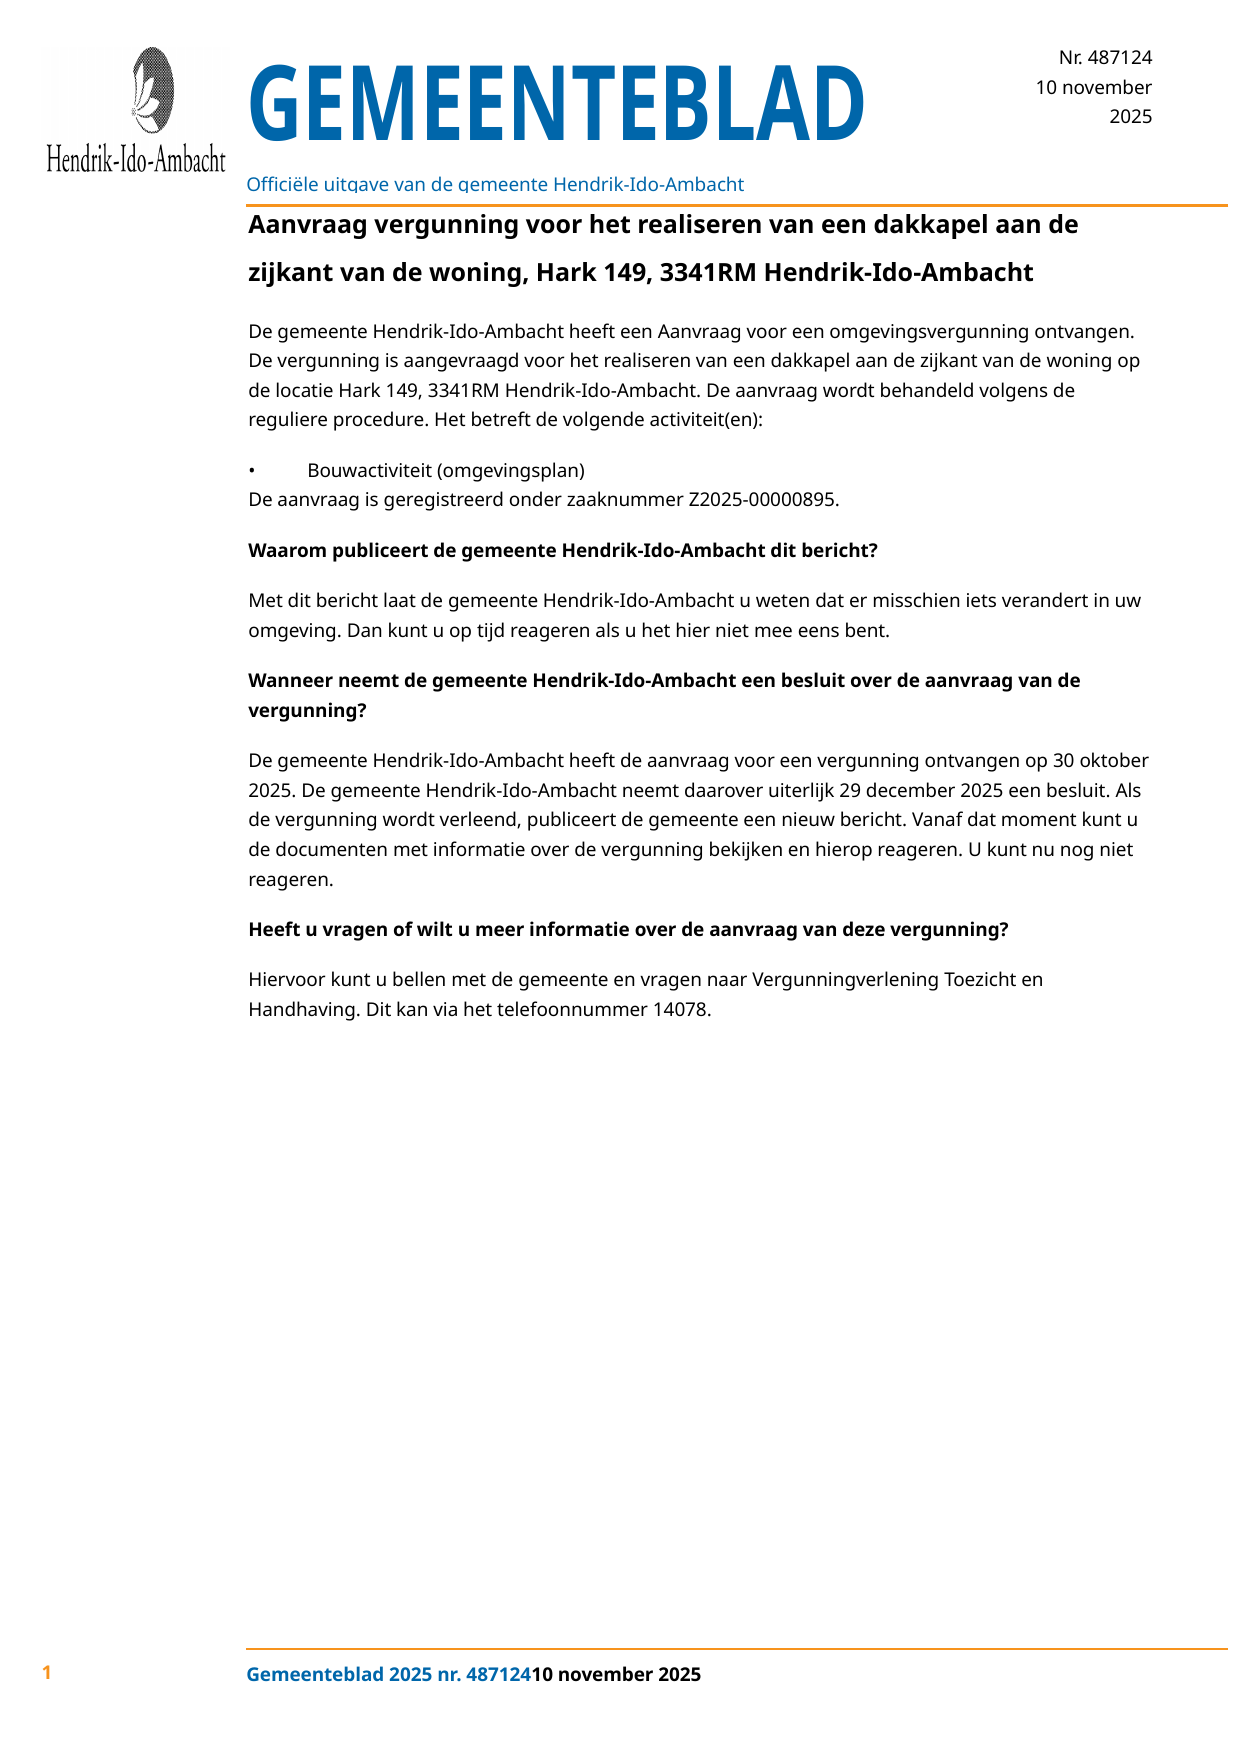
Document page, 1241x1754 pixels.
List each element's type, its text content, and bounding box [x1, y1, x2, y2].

list Bouwactiviteit (omgevingsplan) [248, 457, 1152, 483]
text Hiervoor kunt u bellen met de gemeente en vragen naar Vergunningverlening Toezicht en Handhaving. Dit kan via het telefoonnummer 14078. [248, 967, 1152, 1022]
text De aanvraag is geregistreerd onder zaaknummer Z2025-00000895. [248, 487, 1152, 512]
text Wanneer neemt de gemeente Hendrik-Ido-Ambacht een besluit over de aanvraag van de vergunning? [248, 667, 1152, 723]
text Aanvraag vergunning voor het realiseren van een dakkapel aan de zijkant van de woning, Hark 149, 3341RM Hendrik-Ido-Ambacht [248, 207, 1152, 288]
text Waarom publiceert de gemeente Hendrik-Ido-Ambacht dit bericht? [248, 537, 1152, 563]
picture [41, 47, 231, 172]
text Heeft u vragen of wilt u meer informatie over de aanvraag van deze vergunning? [248, 916, 1152, 942]
text De gemeente Hendrik-Ido-Ambacht heeft de aanvraag voor een vergunning ontvangen op 30 oktober 2025. De gemeente Hendrik-Ido-Ambacht neemt daarover uiterlijk 29 december 2025 een besluit. Als de vergunning wordt verleend, publiceert de gemeente een nieuw bericht. Vanaf dat moment kunt u de documenten met informatie over de vergunning bekijken en hierop reageren. U kunt nu nog niet reageren. [248, 747, 1152, 892]
text Met dit bericht laat de gemeente Hendrik-Ido-Ambacht u weten dat er misschien iets verandert in uw omgeving. Dan kunt u op tijd reageren als u het hier niet mee eens bent. [248, 587, 1152, 643]
text De gemeente Hendrik-Ido-Ambacht heeft een Aanvraag voor een omgevingsvergunning ontvangen. De vergunning is aangevraagd voor het realiseren van een dakkapel aan de zijkant van de woning op de locatie Hark 149, 3341RM Hendrik-Ido-Ambacht. De aanvraag wordt behandeld volgens de reguliere procedure. Het betreft de volgende activiteit(en): [248, 318, 1152, 432]
